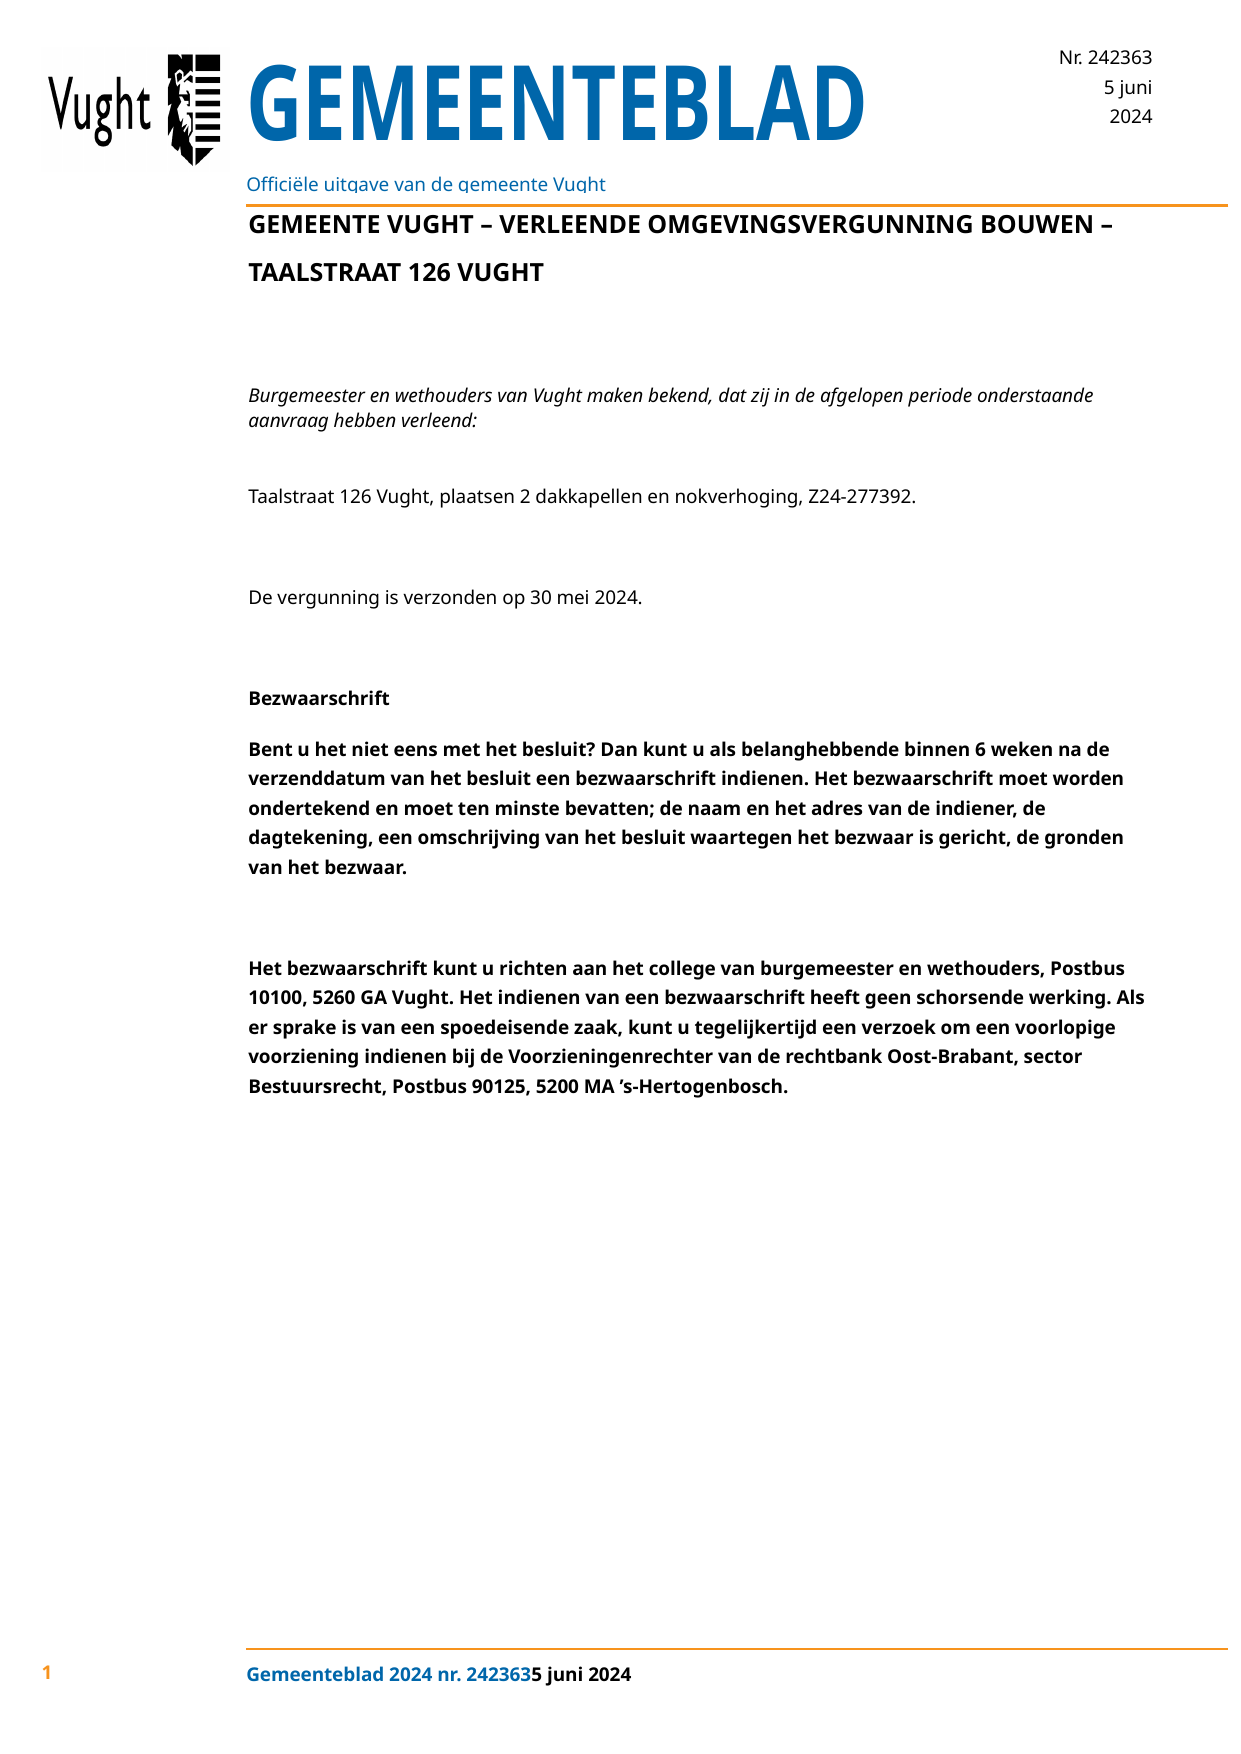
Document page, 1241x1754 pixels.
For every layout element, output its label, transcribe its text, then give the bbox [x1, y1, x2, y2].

text GEMEENTE VUGHT – VERLEENDE OMGEVINGSVERGUNNING BOUWEN – TAALSTRAAT 126 VUGHT [248, 207, 1152, 288]
text Bent u het niet eens met het besluit? Dan kunt u als belanghebbende binnen 6 weken na de verzenddatum van het besluit een bezwaarschrift indienen. Het bezwaarschrift moet worden ondertekend en moet ten minste bevatten; de naam en het adres van de indiener, de dagtekening, een omschrijving van het besluit waartegen het bezwaar is gericht, de gronden van het bezwaar. [248, 736, 1152, 880]
picture [41, 47, 231, 172]
text Taalstraat 126 Vught, plaatsen 2 dakkapellen en nokverhoging, Z24-277392. [248, 484, 1152, 509]
text Burgemeester en wethouders van Vught maken bekend, dat zij in de afgelopen periode onderstaande aanvraag hebben verleend: [248, 382, 1152, 433]
text Het bezwaarschrift kunt u richten aan het college van burgemeester en wethouders, Postbus 10100, 5260 GA Vught. Het indienen van een bezwaarschrift heeft geen schorsende werking. Als er sprake is van een spoedeisende zaak, kunt u tegelijkertijd een verzoek om een voorlopige voorziening indienen bij de Voorzieningenrechter van de rechtbank Oost-Brabant, sector Bestuursrecht, Postbus 90125, 5200 MA ’s-Hertogenbosch. [248, 955, 1152, 1099]
text Bezwaarschrift [248, 685, 1152, 711]
text De vergunning is verzonden op 30 mei 2024. [248, 584, 1152, 610]
